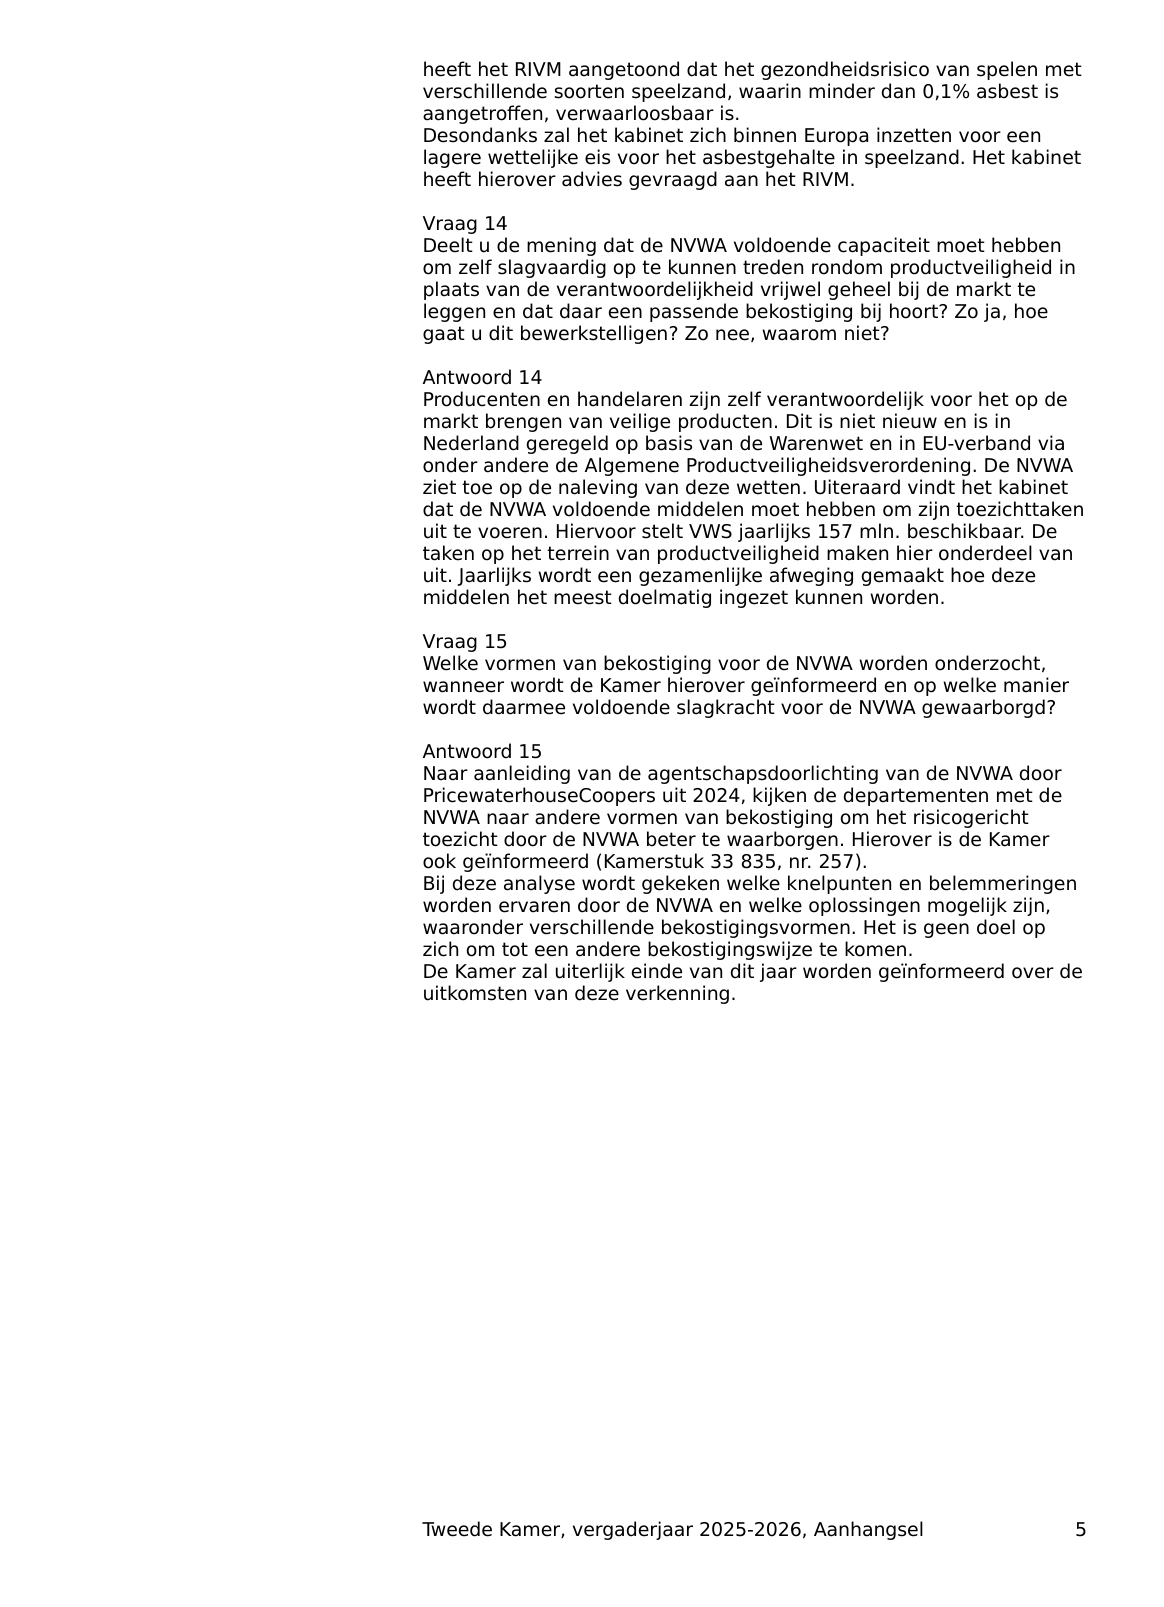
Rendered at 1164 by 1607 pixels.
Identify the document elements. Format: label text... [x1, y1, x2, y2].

text heeft het RIVM aangetoond dat het gezondheidsrisico van spelen met verschillende soorten speelzand, waarin minder dan 0,1% asbest is aangetroffen, verwaarloosbaar is. [422, 59, 1087, 125]
text Welke vormen van bekostiging voor de NVWA worden onderzocht, wanneer wordt de Kamer hierover geïnformeerd en op welke manier wordt daarmee voldoende slagkracht voor de NVWA gewaarborgd? [422, 653, 1087, 719]
text Antwoord 15 [422, 741, 1087, 763]
text Bij deze analyse wordt gekeken welke knelpunten en belemmeringen worden ervaren door de NVWA en welke oplossingen mogelijk zijn, waaronder verschillende bekostigingsvormen. Het is geen doel op zich om tot een andere bekostigingswijze te komen. [422, 873, 1087, 961]
text Vraag 14 [422, 213, 1087, 235]
text Naar aanleiding van de agentschapsdoorlichting van de NVWA door PricewaterhouseCoopers uit 2024, kijken de departementen met de NVWA naar andere vormen van bekostiging om het risicogericht toezicht door de NVWA beter te waarborgen. Hierover is de Kamer ook geïnformeerd (Kamerstuk 33 835, nr. 257). [422, 763, 1087, 873]
text De Kamer zal uiterlijk einde van dit jaar worden geïnformeerd over de uitkomsten van deze verkenning. [422, 961, 1087, 1005]
text Vraag 15 [422, 631, 1087, 653]
text Deelt u de mening dat de NVWA voldoende capaciteit moet hebben om zelf slagvaardig op te kunnen treden rondom productveiligheid in plaats van de verantwoordelijkheid vrijwel geheel bij de markt te leggen en dat daar een passende bekostiging bij hoort? Zo ja, hoe gaat u dit bewerkstelligen? Zo nee, waarom niet? [422, 235, 1087, 345]
text Producenten en handelaren zijn zelf verantwoordelijk voor het op de markt brengen van veilige producten. Dit is niet nieuw en is in Nederland geregeld op basis van de Warenwet en in EU-verband via onder andere de Algemene Productveiligheidsverordening. De NVWA ziet toe op de naleving van deze wetten. Uiteraard vindt het kabinet dat de NVWA voldoende middelen moet hebben om zijn toezichttaken uit te voeren. Hiervoor stelt VWS jaarlijks 157 mln. beschikbaar. De taken op het terrein van productveiligheid maken hier onderdeel van uit. Jaarlijks wordt een gezamenlijke afweging gemaakt hoe deze middelen het meest doelmatig ingezet kunnen worden. [422, 389, 1087, 609]
text Desondanks zal het kabinet zich binnen Europa inzetten voor een lagere wettelijke eis voor het asbestgehalte in speelzand. Het kabinet heeft hierover advies gevraagd aan het RIVM. [422, 125, 1087, 191]
text Antwoord 14 [422, 367, 1087, 389]
